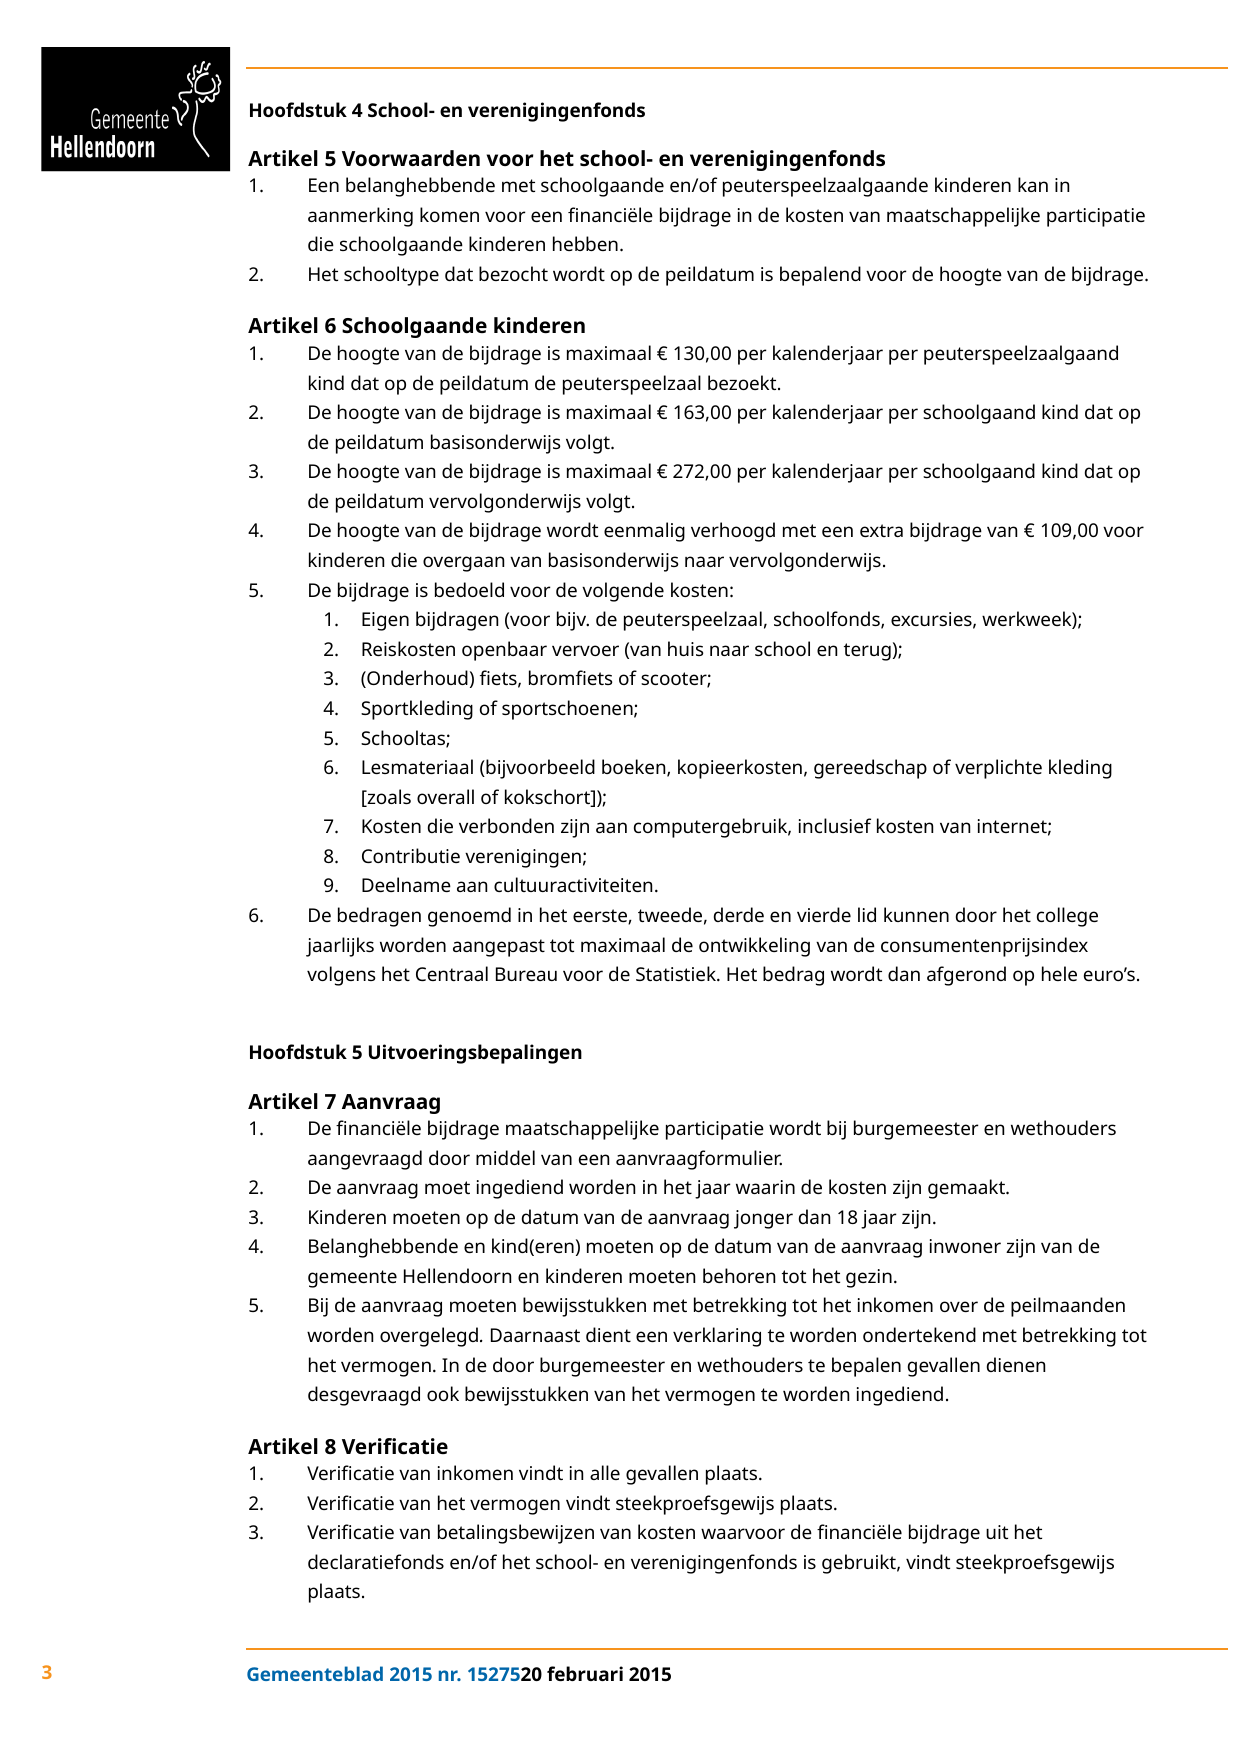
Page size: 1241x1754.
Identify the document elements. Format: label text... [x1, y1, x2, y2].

list Contributie verenigingen; [323, 843, 1152, 869]
list Verificatie van het vermogen vindt steekproefsgewijs plaats. [248, 1490, 1152, 1516]
list De hoogte van de bijdrage is maximaal € 130,00 per kalenderjaar per peuterspeelzaalgaand kind dat op de peildatum de peuterspeelzaal bezoekt. [248, 340, 1152, 395]
list Het schooltype dat bezocht wordt op de peildatum is bepalend voor de hoogte van de bijdrage. [248, 261, 1152, 287]
text Hoofdstuk 5 Uitvoeringsbepalingen [248, 1037, 1152, 1066]
list Verificatie van inkomen vindt in alle gevallen plaats. [248, 1460, 1152, 1486]
text Hoofdstuk 4 School- en verenigingenfonds [248, 95, 1152, 123]
list Bij de aanvraag moeten bewijsstukken met betrekking tot het inkomen over de peilmaanden worden overgelegd. Daarnaast dient een verklaring te worden ondertekend met betrekking tot het vermogen. In de door burgemeester en wethouders te bepalen gevallen dienen desgevraagd ook bewijsstukken van het vermogen te worden ingediend. [248, 1293, 1152, 1407]
list Reiskosten openbaar vervoer (van huis naar school en terug); [323, 636, 1152, 662]
list De hoogte van de bijdrage is maximaal € 272,00 per kalenderjaar per schoolgaand kind dat op de peildatum vervolgonderwijs volgt. [248, 458, 1152, 514]
list De bijdrage is bedoeld voor de volgende kosten: [248, 577, 1152, 602]
picture [41, 47, 231, 172]
text Artikel 6 Schoolgaande kinderen [248, 312, 1152, 340]
list De financiële bijdrage maatschappelijke participatie wordt bij burgemeester en wethouders aangevraagd door middel van een aanvraagformulier. [248, 1115, 1152, 1171]
text Artikel 5 Voorwaarden voor het school- en verenigingenfonds [248, 144, 1152, 172]
list Eigen bijdragen (voor bijv. de peuterspeelzaal, schoolfonds, excursies, werkweek); [323, 606, 1152, 632]
list Verificatie van betalingsbewijzen van kosten waarvoor de financiële bijdrage uit het declaratiefonds en/of het school- en verenigingenfonds is gebruikt, vindt steekproefsgewijs plaats. [248, 1519, 1152, 1604]
list De hoogte van de bijdrage is maximaal € 163,00 per kalenderjaar per schoolgaand kind dat op de peildatum basisonderwijs volgt. [248, 399, 1152, 454]
list (Onderhoud) fiets, bromfiets of scooter; [323, 666, 1152, 691]
text Artikel 8 Verificatie [248, 1432, 1152, 1460]
list Schooltas; [323, 725, 1152, 750]
list Belanghebbende en kind(eren) moeten op de datum van de aanvraag inwoner zijn van de gemeente Hellendoorn en kinderen moeten behoren tot het gezin. [248, 1233, 1152, 1289]
list Kosten die verbonden zijn aan computergebruik, inclusief kosten van internet; [323, 813, 1152, 839]
list De aanvraag moet ingediend worden in het jaar waarin de kosten zijn gemaakt. [248, 1174, 1152, 1200]
list Deelname aan cultuuractiviteiten. [323, 873, 1152, 898]
list Een belanghebbende met schoolgaande en/of peuterspeelzaalgaande kinderen kan in aanmerking komen voor een financiële bijdrage in de kosten van maatschappelijke participatie die schoolgaande kinderen hebben. [248, 172, 1152, 257]
list De bedragen genoemd in het eerste, tweede, derde en vierde lid kunnen door het college jaarlijks worden aangepast tot maximaal de ontwikkeling van de consumentenprijsindex volgens het Centraal Bureau voor de Statistiek. Het bedrag wordt dan afgerond op hele euro’s. [248, 902, 1152, 987]
text Artikel 7 Aanvraag [248, 1087, 1152, 1115]
list Lesmateriaal (bijvoorbeeld boeken, kopieerkosten, gereedschap of verplichte kleding [zoals overall of kokschort]); [323, 754, 1152, 809]
list Sportkleding of sportschoenen; [323, 695, 1152, 721]
list Kinderen moeten op de datum van de aanvraag jonger dan 18 jaar zijn. [248, 1204, 1152, 1230]
list De hoogte van de bijdrage wordt eenmalig verhoogd met een extra bijdrage van € 109,00 voor kinderen die overgaan van basisonderwijs naar vervolgonderwijs. [248, 518, 1152, 573]
